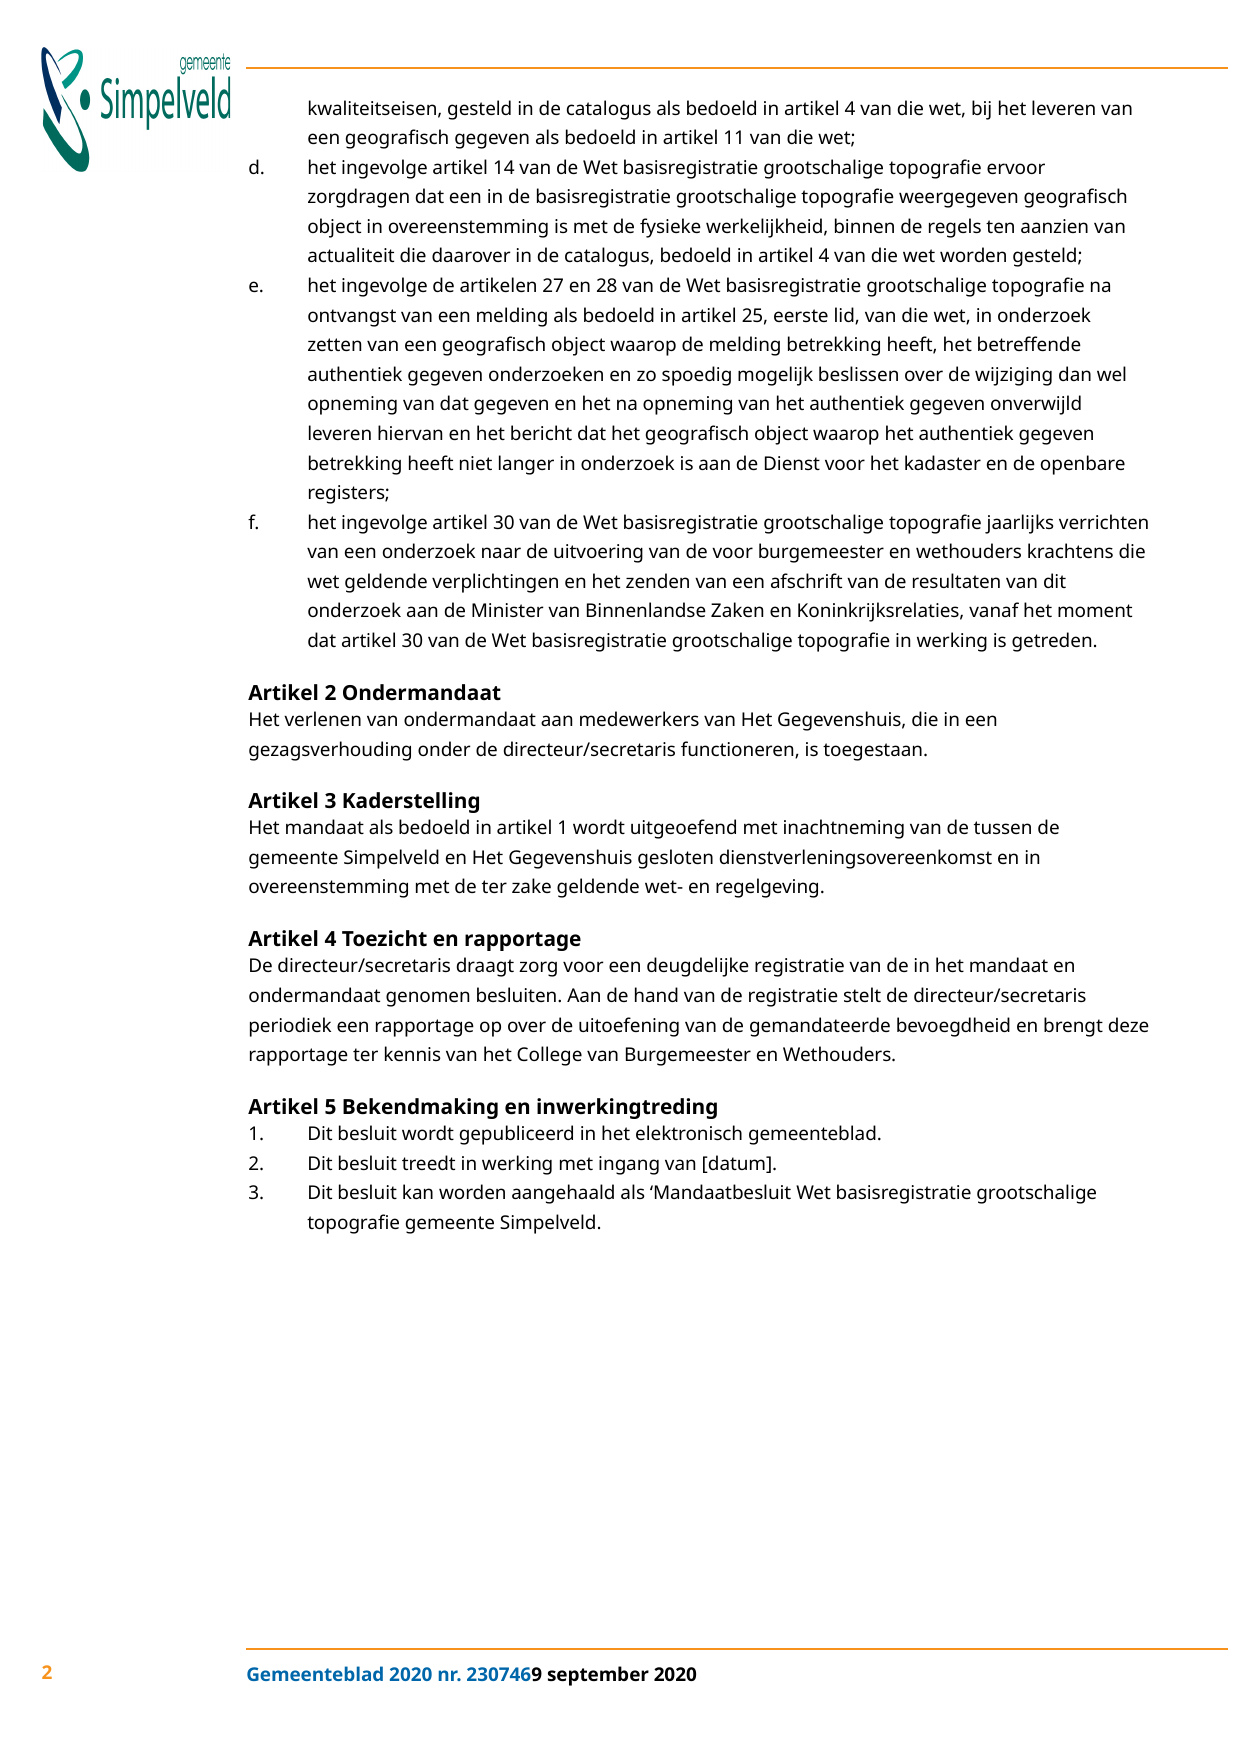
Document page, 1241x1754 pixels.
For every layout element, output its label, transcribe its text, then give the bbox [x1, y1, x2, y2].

list Dit besluit wordt gepubliceerd in het elektronisch gemeenteblad. [248, 1120, 1152, 1146]
text Artikel 4 Toezicht en rapportage [248, 924, 1152, 953]
text Het mandaat als bedoeld in artikel 1 wordt uitgeoefend met inachtneming van de tussen de gemeente Simpelveld en Het Gegevenshuis gesloten dienstverleningsovereenkomst en in overeenstemming met de ter zake geldende wet- en regelgeving. [248, 814, 1152, 899]
text Artikel 5 Bekendmaking en inwerkingtreding [248, 1092, 1152, 1120]
text De directeur/secretaris draagt zorg voor een deugdelijke registratie van de in het mandaat en ondermandaat genomen besluiten. Aan de hand van de registratie stelt de directeur/secretaris periodiek een rapportage op over de uitoefening van de gemandateerde bevoegdheid en brengt deze rapportage ter kennis van het College van Burgemeester en Wethouders. [248, 953, 1152, 1067]
list het ingevolge artikel 30 van de Wet basisregistratie grootschalige topografie jaarlijks verrichten van een onderzoek naar de uitvoering van de voor burgemeester en wethouders krachtens die wet geldende verplichtingen en het zenden van een afschrift van de resultaten van dit onderzoek aan de Minister van Binnenlandse Zaken en Koninkrijksrelaties, vanaf het moment dat artikel 30 van de Wet basisregistratie grootschalige topografie in werking is getreden. [248, 509, 1152, 653]
list het ingevolge artikel 14 van de Wet basisregistratie grootschalige topografie ervoor zorgdragen dat een in de basisregistratie grootschalige topografie weergegeven geografisch object in overeenstemming is met de fysieke werkelijkheid, binnen de regels ten aanzien van actualiteit die daarover in de catalogus, bedoeld in artikel 4 van die wet worden gesteld; [248, 154, 1152, 268]
list kwaliteitseisen, gesteld in de catalogus als bedoeld in artikel 4 van die wet, bij het leveren van een geografisch gegeven als bedoeld in artikel 11 van die wet; [248, 95, 1152, 150]
list Dit besluit treedt in werking met ingang van [datum]. [248, 1150, 1152, 1176]
list Dit besluit kan worden aangehaald als ‘Mandaatbesluit Wet basisregistratie grootschalige topografie gemeente Simpelveld. [248, 1179, 1152, 1235]
text Het verlenen van ondermandaat aan medewerkers van Het Gegevenshuis, die in een gezagsverhouding onder de directeur/secretaris functioneren, is toegestaan. [248, 706, 1152, 761]
text Artikel 3 Kaderstelling [248, 786, 1152, 814]
picture [41, 47, 231, 172]
list het ingevolge de artikelen 27 en 28 van de Wet basisregistratie grootschalige topografie na ontvangst van een melding als bedoeld in artikel 25, eerste lid, van die wet, in onderzoek zetten van een geografisch object waarop de melding betrekking heeft, het betreffende authentiek gegeven onderzoeken en zo spoedig mogelijk beslissen over de wijziging dan wel opneming van dat gegeven en het na opneming van het authentiek gegeven onverwijld leveren hiervan en het bericht dat het geografisch object waarop het authentiek gegeven betrekking heeft niet langer in onderzoek is aan de Dienst voor het kadaster en de openbare registers; [248, 272, 1152, 505]
text Artikel 2 Ondermandaat [248, 678, 1152, 706]
